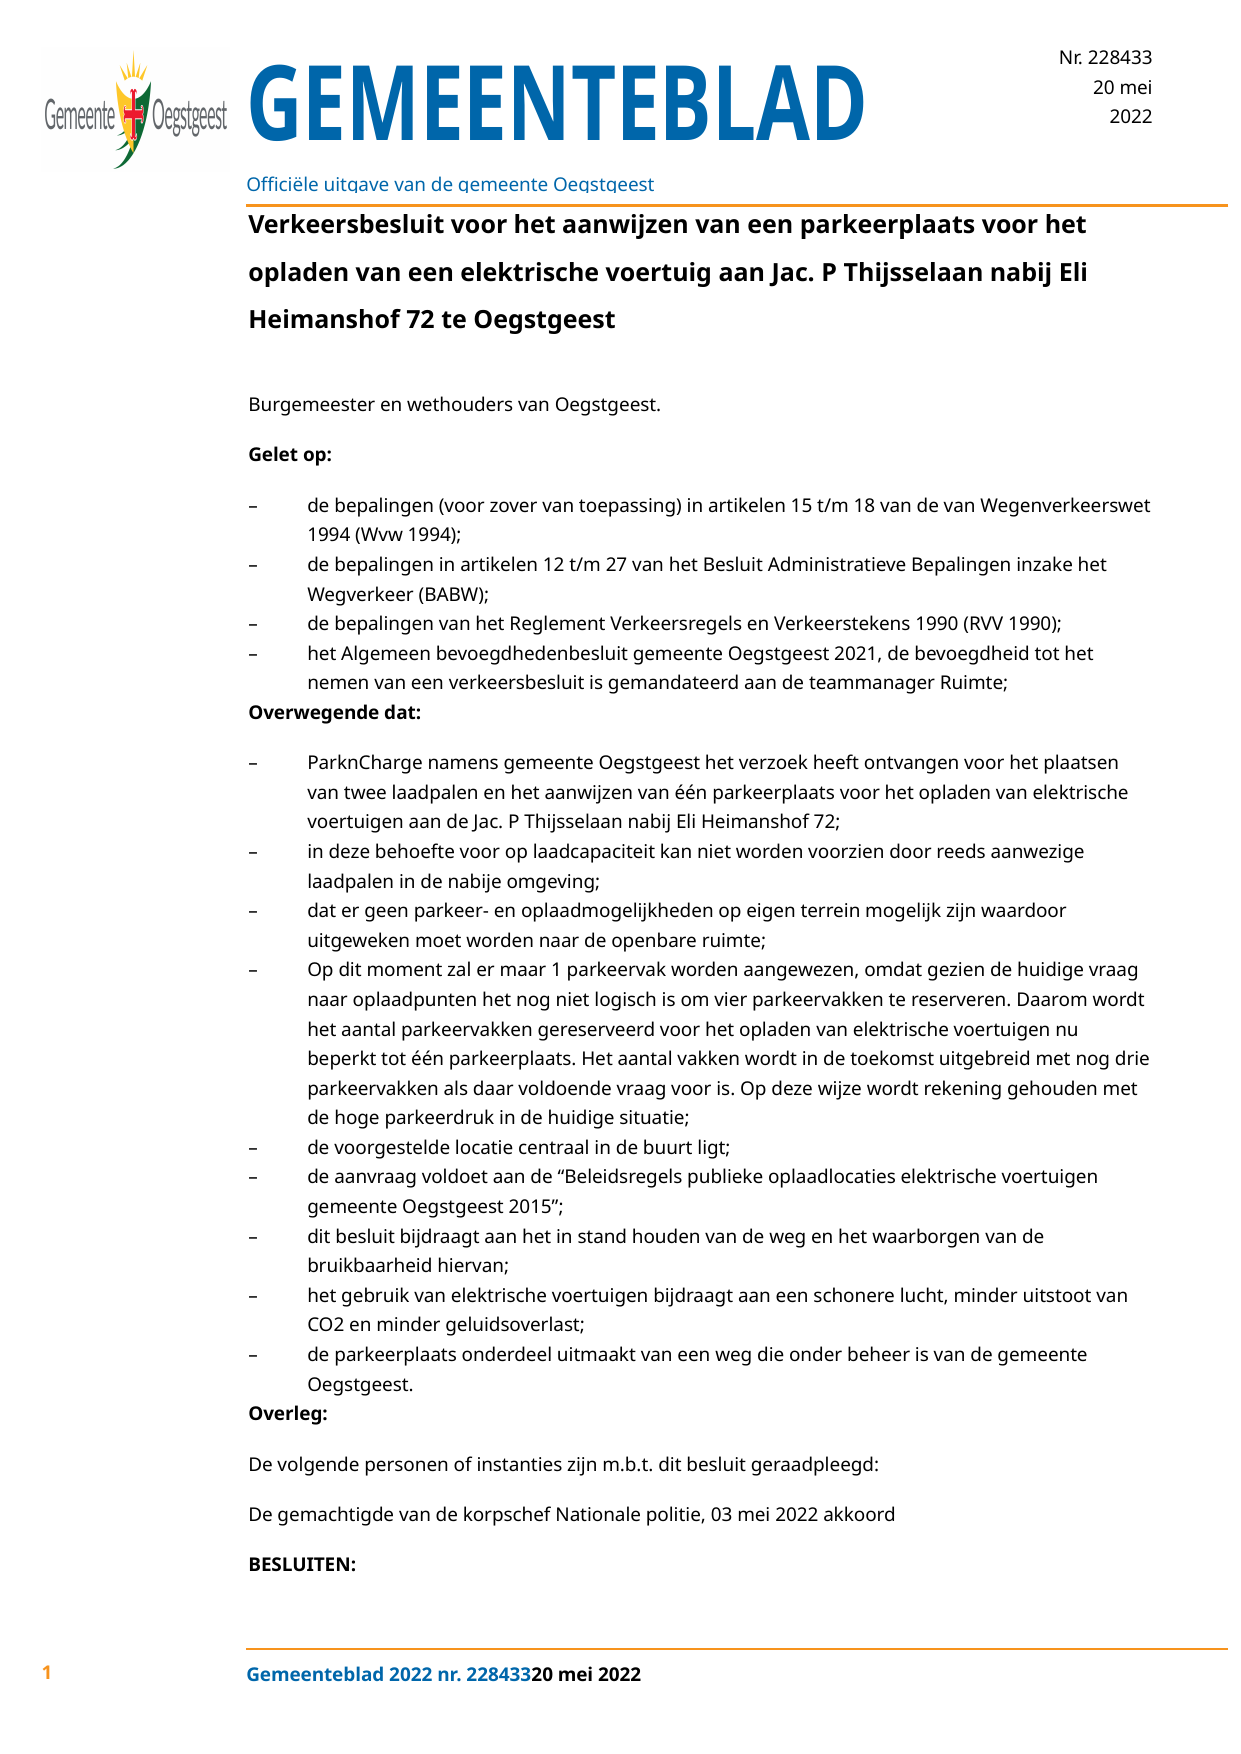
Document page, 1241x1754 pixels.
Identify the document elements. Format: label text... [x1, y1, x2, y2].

list dat er geen parkeer- en oplaadmogelijkheden op eigen terrein mogelijk zijn waardoor uitgeweken moet worden naar de openbare ruimte; [248, 897, 1152, 953]
list het gebruik van elektrische voertuigen bijdraagt aan een schonere lucht, minder uitstoot van CO2 en minder geluidsoverlast; [248, 1282, 1152, 1337]
list ParknCharge namens gemeente Oegstgeest het verzoek heeft ontvangen voor het plaatsen van twee laadpalen en het aanwijzen van één parkeerplaats voor het opladen van elektrische voertuigen aan de Jac. P Thijsselaan nabij Eli Heimanshof 72; [248, 749, 1152, 834]
text Verkeersbesluit voor het aanwijzen van een parkeerplaats voor het opladen van een elektrische voertuig aan Jac. P Thijsselaan nabij Eli Heimanshof 72 te Oegstgeest [248, 207, 1152, 336]
list de bepalingen van het Reglement Verkeersregels en Verkeerstekens 1990 (RVV 1990); [248, 610, 1152, 636]
list de bepalingen (voor zover van toepassing) in artikelen 15 t/m 18 van de van Wegenverkeerswet 1994 (Wvw 1994); [248, 492, 1152, 547]
text Overleg: [248, 1400, 1152, 1426]
list de voorgestelde locatie centraal in de buurt ligt; [248, 1134, 1152, 1160]
text Gelet op: [248, 442, 1152, 467]
list dit besluit bijdraagt aan het in stand houden van de weg en het waarborgen van de bruikbaarheid hiervan; [248, 1223, 1152, 1278]
text Overwegende dat: [248, 699, 1152, 725]
text Burgemeester en wethouders van Oegstgeest. [248, 391, 1152, 417]
list in deze behoefte voor op laadcapaciteit kan niet worden voorzien door reeds aanwezige laadpalen in de nabije omgeving; [248, 838, 1152, 894]
text BESLUITEN: [248, 1552, 1152, 1577]
list het Algemeen bevoegdhedenbesluit gemeente Oegstgeest 2021, de bevoegdheid tot het nemen van een verkeersbesluit is gemandateerd aan de teammanager Ruimte; [248, 640, 1152, 695]
list Op dit moment zal er maar 1 parkeervak worden aangewezen, omdat gezien de huidige vraag naar oplaadpunten het nog niet logisch is om vier parkeervakken te reserveren. Daarom wordt het aantal parkeervakken gereserveerd voor het opladen van elektrische voertuigen nu beperkt tot één parkeerplaats. Het aantal vakken wordt in de toekomst uitgebreid met nog drie parkeervakken als daar voldoende vraag voor is. Op deze wijze wordt rekening gehouden met de hoge parkeerdruk in de huidige situatie; [248, 957, 1152, 1130]
text De gemachtigde van de korpschef Nationale politie, 03 mei 2022 akkoord [248, 1501, 1152, 1527]
list de parkeerplaats onderdeel uitmaakt van een weg die onder beheer is van de gemeente Oegstgeest. [248, 1341, 1152, 1397]
list de aanvraag voldoet aan de “Beleidsregels publieke oplaadlocaties elektrische voertuigen gemeente Oegstgeest 2015”; [248, 1164, 1152, 1219]
text De volgende personen of instanties zijn m.b.t. dit besluit geraadpleegd: [248, 1451, 1152, 1477]
picture [41, 47, 231, 172]
list de bepalingen in artikelen 12 t/m 27 van het Besluit Administratieve Bepalingen inzake het Wegverkeer (BABW); [248, 551, 1152, 607]
